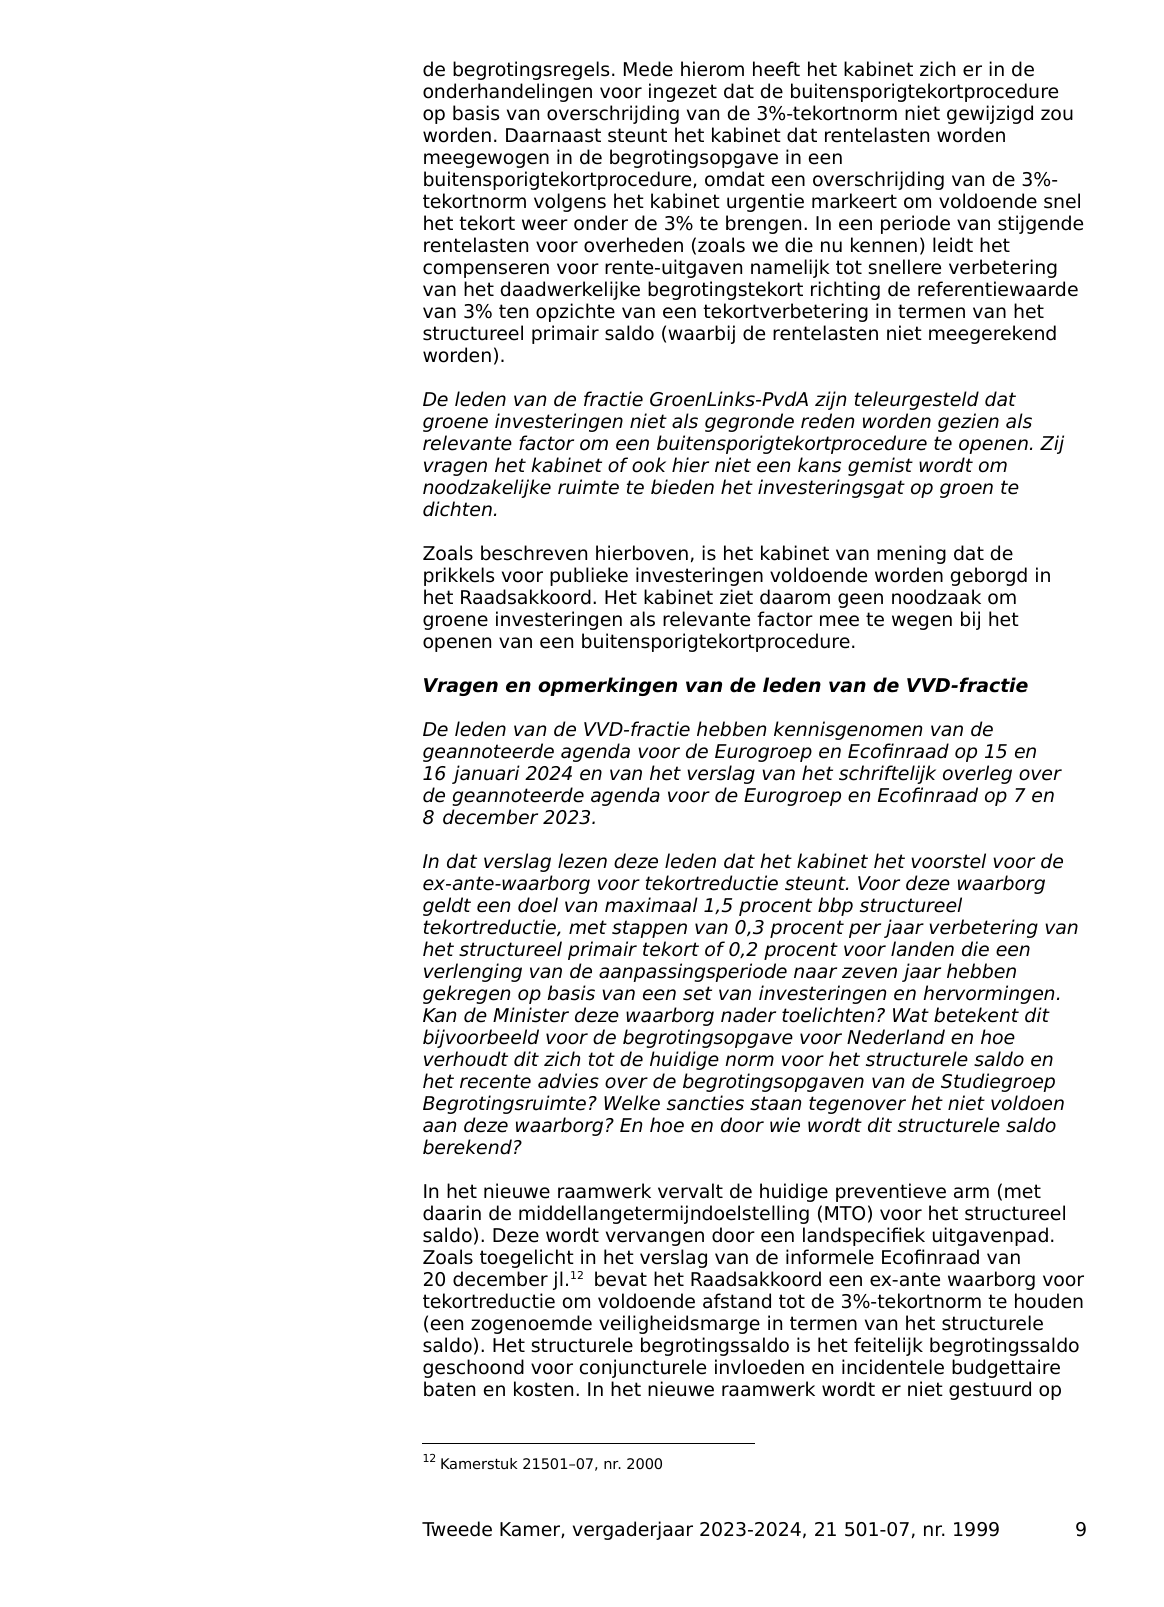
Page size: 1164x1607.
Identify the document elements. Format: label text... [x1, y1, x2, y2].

text De leden van de fractie GroenLinks-PvdA zijn teleurgesteld dat groene investeringen niet als gegronde reden worden gezien als relevante factor om een buitensporigtekortprocedure te openen. Zij vragen het kabinet of ook hier niet een kans gemist wordt om noodzakelijke ruimte te bieden het investeringsgat op groen te dichten. [422, 389, 1087, 521]
text Zoals beschreven hierboven, is het kabinet van mening dat de prikkels voor publieke investeringen voldoende worden geborgd in het Raadsakkoord. Het kabinet ziet daarom geen noodzaak om groene investeringen als relevante factor mee te wegen bij het openen van een buitensporigtekortprocedure. [422, 543, 1087, 653]
text De leden van de VVD-fractie hebben kennisgenomen van de geannoteerde agenda voor de Eurogroep en Ecofinraad op 15 en 16 januari 2024 en van het verslag van het schriftelijk overleg over de geannoteerde agenda voor de Eurogroep en Ecofinraad op 7 en 8 december 2023. [422, 719, 1087, 829]
text de begrotingsregels. Mede hierom heeft het kabinet zich er in de onderhandelingen voor ingezet dat de buitensporigtekortprocedure op basis van overschrijding van de 3%-tekortnorm niet gewijzigd zou worden. Daarnaast steunt het kabinet dat rentelasten worden meegewogen in de begrotingsopgave in een buitensporigtekortprocedure, omdat een overschrijding van de 3%-tekortnorm volgens het kabinet urgentie markeert om voldoende snel het tekort weer onder de 3% te brengen. In een periode van stijgende rentelasten voor overheden (zoals we die nu kennen) leidt het compenseren voor rente-uitgaven namelijk tot snellere verbetering van het daadwerkelijke begrotingstekort richting de referentiewaarde van 3% ten opzichte van een tekortverbetering in termen van het structureel primair saldo (waarbij de rentelasten niet meegerekend worden). [422, 59, 1087, 367]
text Kamerstuk 21501–07, nr. 2000 [422, 1452, 1087, 1474]
text In het nieuwe raamwerk vervalt de huidige preventieve arm (met daarin de middellangetermijndoelstelling (MTO) voor het structureel saldo). Deze wordt vervangen door een landspecifiek uitgavenpad. Zoals toegelicht in het verslag van de informele Ecofinraad van 20 december jl. bevat het Raadsakkoord een ex-ante waarborg voor tekortreductie om voldoende afstand tot de 3%-tekortnorm te houden (een zogenoemde veiligheidsmarge in termen van het structurele saldo). Het structurele begrotingssaldo is het feitelijk begrotingssaldo geschoond voor conjuncturele invloeden en incidentele budgettaire baten en kosten. In het nieuwe raamwerk wordt er niet gestuurd op [422, 1181, 1087, 1401]
subtitle Vragen en opmerkingen van de leden van de VVD-fractie [422, 675, 1087, 697]
text In dat verslag lezen deze leden dat het kabinet het voorstel voor de ex-ante-waarborg voor tekortreductie steunt. Voor deze waarborg geldt een doel van maximaal 1,5 procent bbp structureel tekortreductie, met stappen van 0,3 procent per jaar verbetering van het structureel primair tekort of 0,2 procent voor landen die een verlenging van de aanpassingsperiode naar zeven jaar hebben gekregen op basis van een set van investeringen en hervormingen. Kan de Minister deze waarborg nader toelichten? Wat betekent dit bijvoorbeeld voor de begrotingsopgave voor Nederland en hoe verhoudt dit zich tot de huidige norm voor het structurele saldo en het recente advies over de begrotingsopgaven van de Studiegroep Begrotingsruimte? Welke sancties staan tegenover het niet voldoen aan deze waarborg? En hoe en door wie wordt dit structurele saldo berekend? [422, 851, 1087, 1159]
